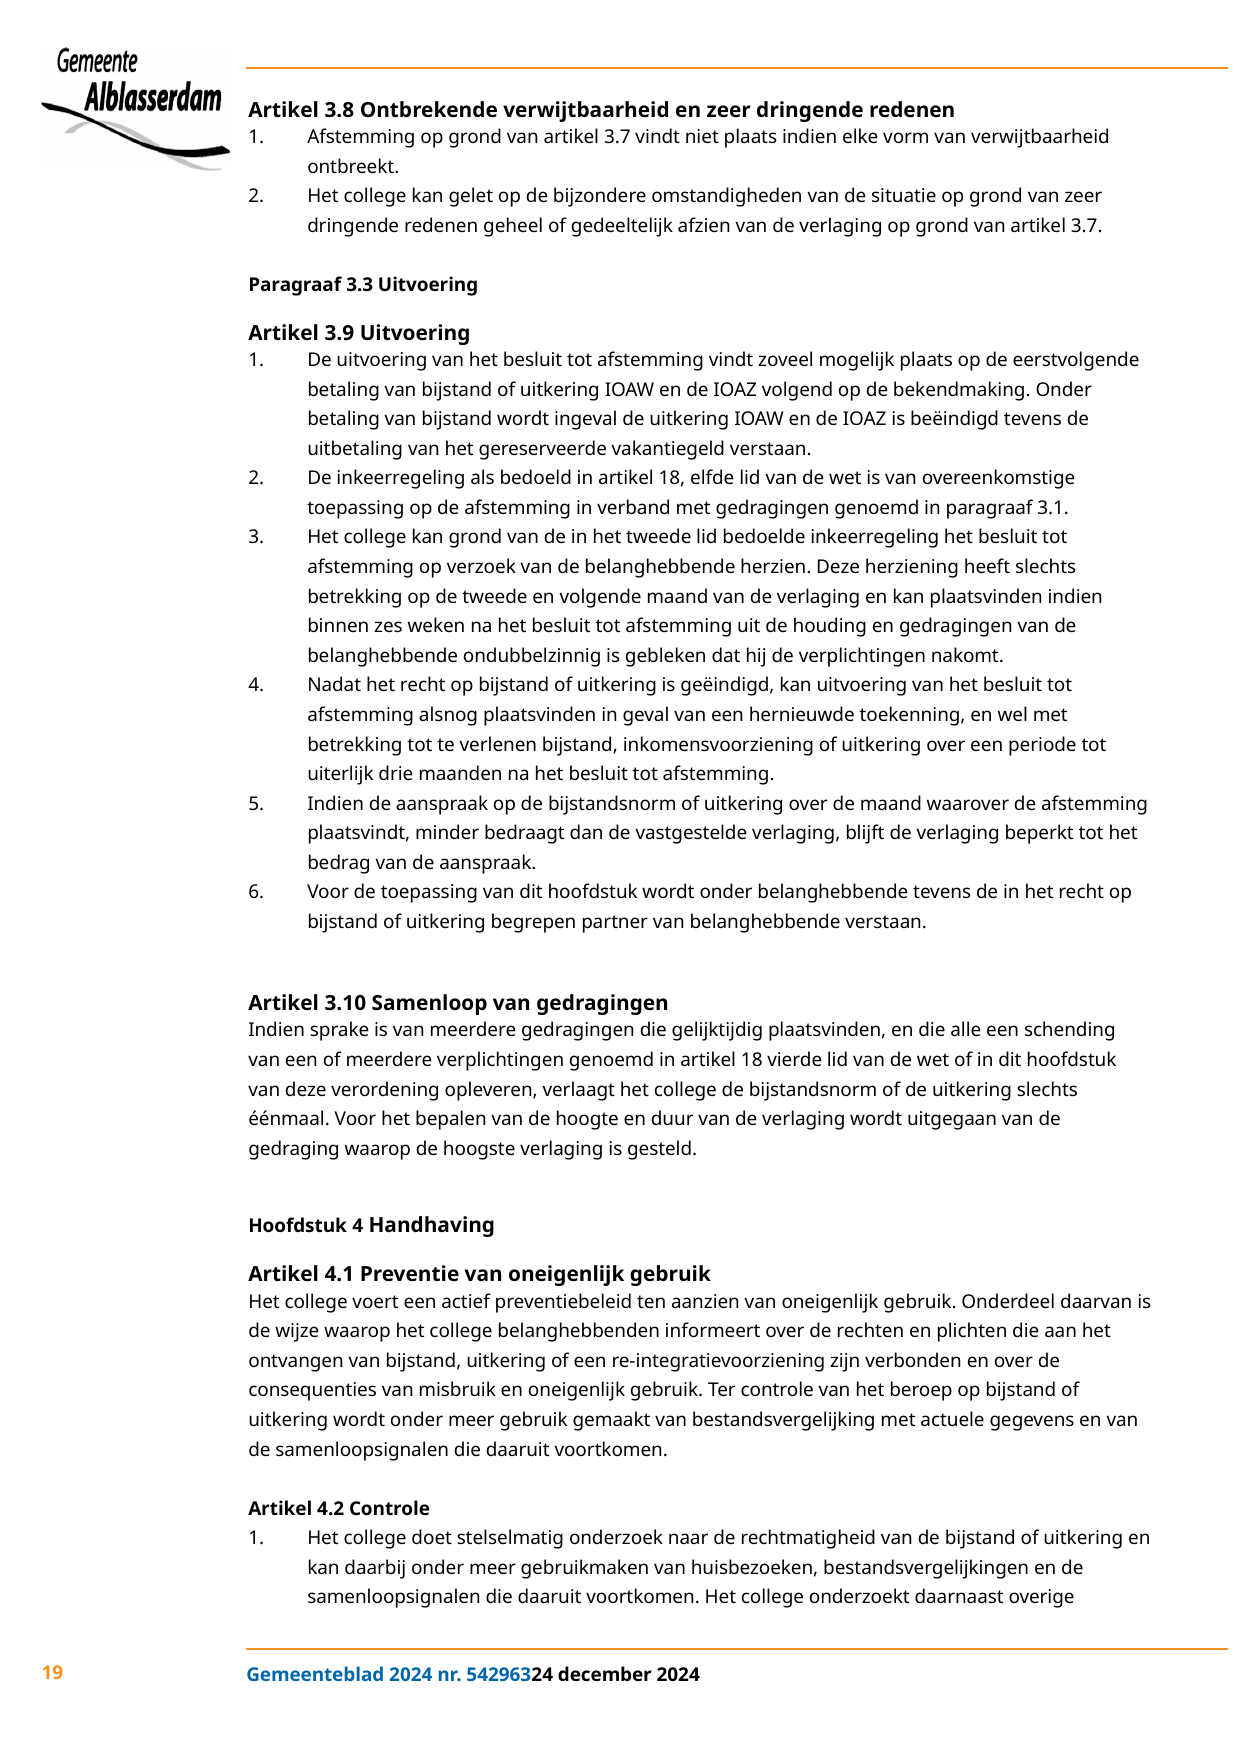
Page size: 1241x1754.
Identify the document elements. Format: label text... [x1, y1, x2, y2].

list De inkeerregeling als bedoeld in artikel 18, elfde lid van de wet is van overeenkomstige toepassing op de afstemming in verband met gedragingen genoemd in paragraaf 3.1. [248, 464, 1152, 520]
list Nadat het recht op bijstand of uitkering is geëindigd, kan uitvoering van het besluit tot afstemming alsnog plaatsvinden in geval van een hernieuwde toekenning, en wel met betrekking tot te verlenen bijstand, inkomensvoorziening of uitkering over een periode tot uiterlijk drie maanden na het besluit tot afstemming. [248, 672, 1152, 786]
list Voor de toepassing van dit hoofdstuk wordt onder belanghebbende tevens de in het recht op bijstand of uitkering begrepen partner van belanghebbende verstaan. [248, 879, 1152, 934]
text Artikel 3.8 Ontbrekende verwijtbaarheid en zeer dringende redenen [248, 95, 1152, 123]
text Hoofdstuk 4 Handhaving [248, 1210, 1152, 1239]
text Indien sprake is van meerdere gedragingen die gelijktijdig plaatsvinden, en die alle een schending van een of meerdere verplichtingen genoemd in artikel 18 vierde lid van de wet of in dit hoofdstuk van deze verordening opleveren, verlaagt het college de bijstandsnorm of de uitkering slechts éénmaal. Voor het bepalen van de hoogte en duur van de verlaging wordt uitgegaan van de gedraging waarop de hoogste verlaging is gesteld. [248, 1017, 1152, 1161]
text Artikel 3.9 Uitvoering [248, 318, 1152, 346]
list Indien de aanspraak op de bijstandsnorm of uitkering over de maand waarover de afstemming plaatsvindt, minder bedraagt dan de vastgestelde verlaging, blijft de verlaging beperkt tot het bedrag van de aanspraak. [248, 790, 1152, 875]
list De uitvoering van het besluit tot afstemming vindt zoveel mogelijk plaats op de eerstvolgende betaling van bijstand of uitkering IOAW en de IOAZ volgend op de bekendmaking. Onder betaling van bijstand wordt ingeval de uitkering IOAW en de IOAZ is beëindigd tevens de uitbetaling van het gereserveerde vakantiegeld verstaan. [248, 346, 1152, 461]
text Het college voert een actief preventiebeleid ten aanzien van oneigenlijk gebruik. Onderdeel daarvan is de wijze waarop het college belanghebbenden informeert over de rechten en plichten die aan het ontvangen van bijstand, uitkering of een re-integratievoorziening zijn verbonden en over de consequenties van misbruik en oneigenlijk gebruik. Ter controle van het beroep op bijstand of uitkering wordt onder meer gebruik gemaakt van bestandsvergelijking met actuele gegevens en van de samenloopsignalen die daaruit voortkomen. [248, 1288, 1152, 1462]
text Artikel 4.1 Preventie van oneigenlijk gebruik [248, 1259, 1152, 1288]
list Het college doet stelselmatig onderzoek naar de rechtmatigheid van de bijstand of uitkering en kan daarbij onder meer gebruikmaken van huisbezoeken, bestandsvergelijkingen en de samenloopsignalen die daaruit voortkomen. Het college onderzoekt daarnaast overige [248, 1524, 1152, 1609]
text Artikel 4.2 Controle [248, 1495, 1152, 1521]
list Het college kan grond van de in het tweede lid bedoelde inkeerregeling het besluit tot afstemming op verzoek van de belanghebbende herzien. Deze herziening heeft slechts betrekking op de tweede en volgende maand van de verlaging en kan plaatsvinden indien binnen zes weken na het besluit tot afstemming uit de houding en gedragingen van de belanghebbende ondubbelzinnig is gebleken dat hij de verplichtingen nakomt. [248, 524, 1152, 668]
picture [41, 47, 231, 172]
list Afstemming op grond van artikel 3.7 vindt niet plaats indien elke vorm van verwijtbaarheid ontbreekt. [248, 123, 1152, 178]
text Paragraaf 3.3 Uitvoering [248, 271, 1152, 297]
list Het college kan gelet op de bijzondere omstandigheden van de situatie op grond van zeer dringende redenen geheel of gedeeltelijk afzien van de verlaging op grond van artikel 3.7. [248, 182, 1152, 238]
text Artikel 3.10 Samenloop van gedragingen [248, 988, 1152, 1017]
